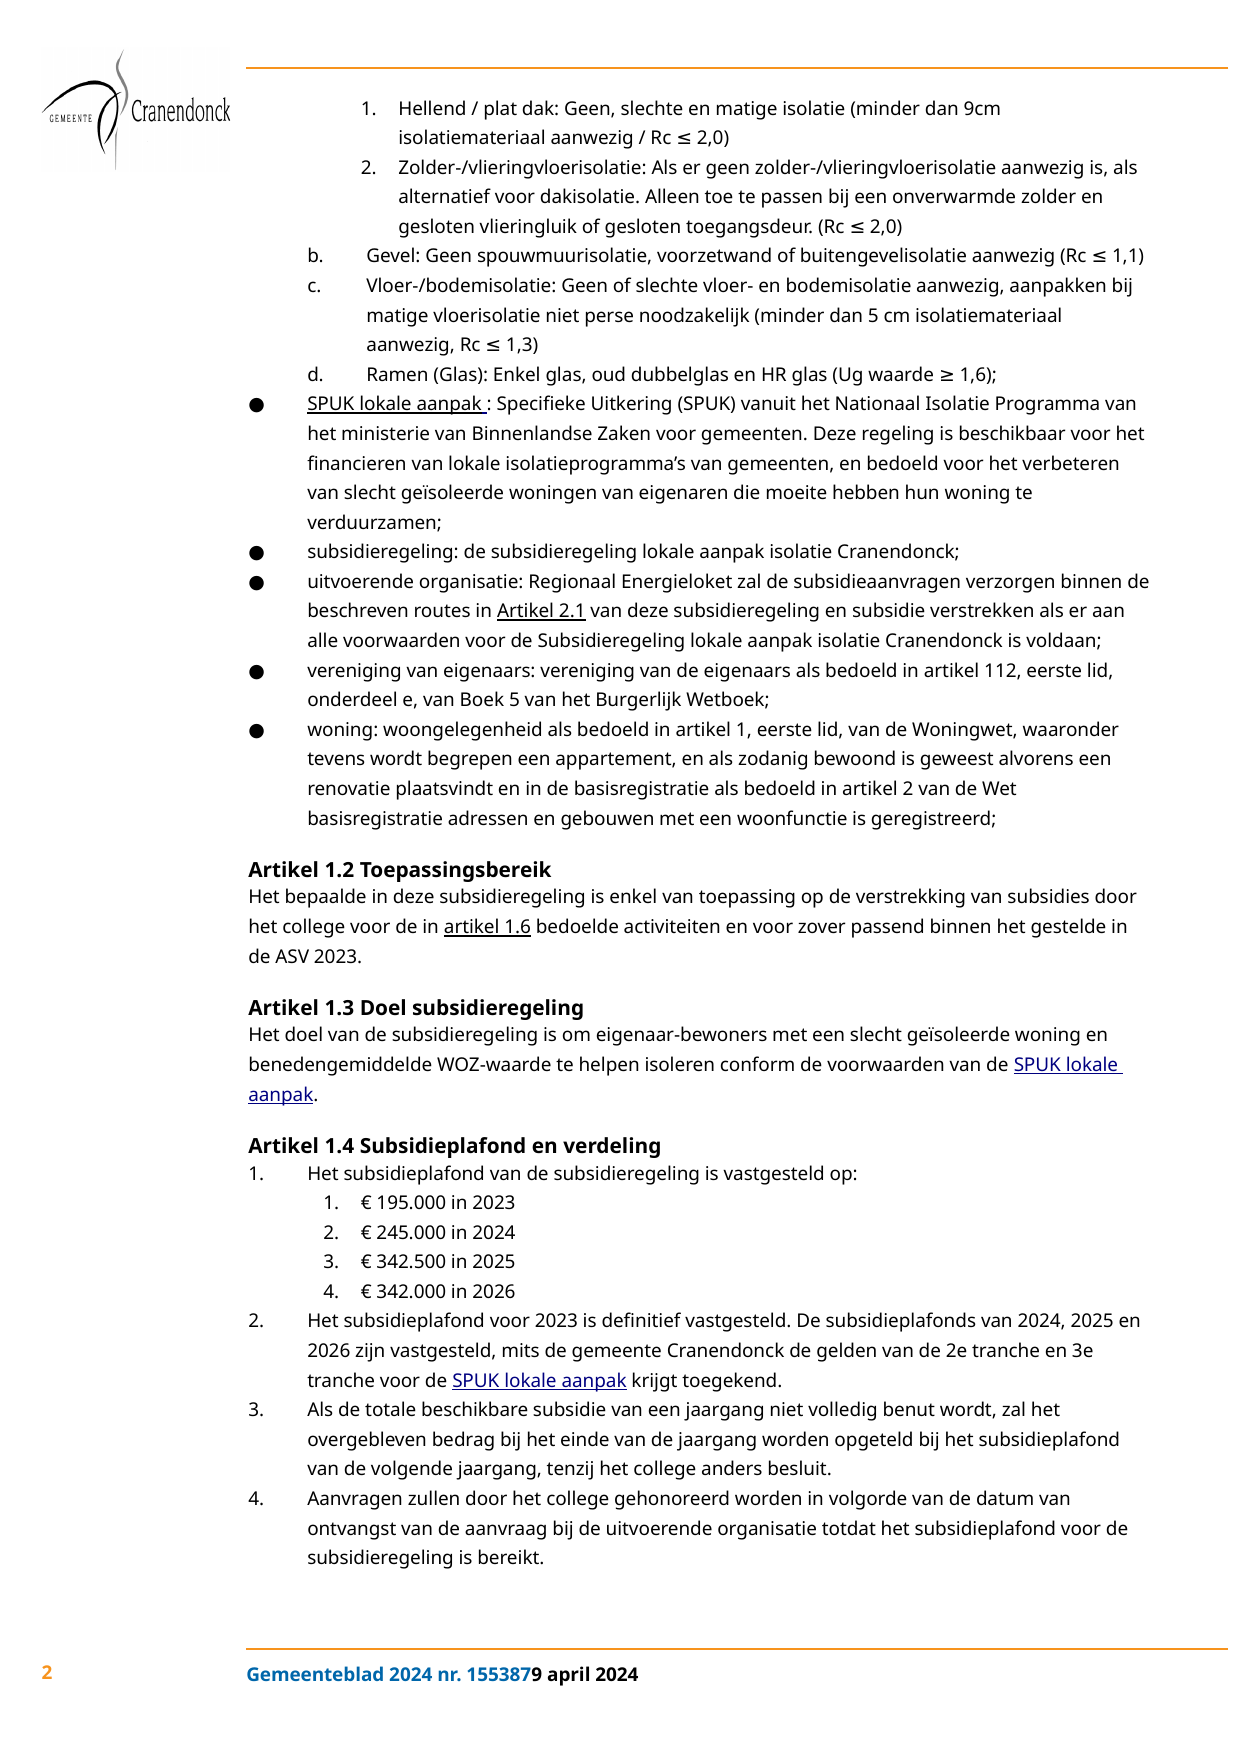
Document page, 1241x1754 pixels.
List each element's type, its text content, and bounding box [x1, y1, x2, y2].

list Hellend / plat dak: Geen, slechte en matige isolatie (minder dan 9cm isolatiemateriaal aanwezig / Rc ≤ 2,0) [361, 95, 1152, 150]
list € 342.000 in 2026 [323, 1278, 1152, 1304]
list € 195.000 in 2023 [323, 1189, 1152, 1215]
list € 245.000 in 2024 [323, 1219, 1152, 1244]
text Artikel 1.3 Doel subsidieregeling [248, 993, 1152, 1022]
list Ramen (Glas): Enkel glas, oud dubbelglas en HR glas (Ug waarde ≥ 1,6); [307, 361, 1152, 387]
list € 342.500 in 2025 [323, 1248, 1152, 1274]
list Het subsidieplafond van de subsidieregeling is vastgesteld op: [248, 1160, 1152, 1185]
text Artikel 1.4 Subsidieplafond en verdeling [248, 1131, 1152, 1160]
list Het subsidieplafond voor 2023 is definitief vastgesteld. De subsidieplafonds van 2024, 2025 en 2026 zijn vastgesteld, mits de gemeente Cranendonck de gelden van de 2e tranche en 3e tranche voor de SPUK lokale aanpak krijgt toegekend. [248, 1308, 1152, 1392]
list Gevel: Geen spouwmuurisolatie, voorzetwand of buitengevelisolatie aanwezig (Rc ≤ 1,1) [307, 243, 1152, 268]
list Vloer-/bodemisolatie: Geen of slechte vloer- en bodemisolatie aanwezig, aanpakken bij matige vloerisolatie niet perse noodzakelijk (minder dan 5 cm isolatiemateriaal aanwezig, Rc ≤ 1,3) [307, 272, 1152, 357]
text Artikel 1.2 Toepassingsbereik [248, 855, 1152, 884]
list woning: woongelegenheid als bedoeld in artikel 1, eerste lid, van de Woningwet, waaronder tevens wordt begrepen een appartement, en als zodanig bewoond is geweest alvorens een renovatie plaatsvindt en in de basisregistratie als bedoeld in artikel 2 van de Wet basisregistratie adressen en gebouwen met een woonfunctie is geregistreerd; [248, 716, 1152, 831]
list Zolder-/vlieringvloerisolatie: Als er geen zolder-/vlieringvloerisolatie aanwezig is, als alternatief voor dakisolatie. Alleen toe te passen bij een onverwarmde zolder en gesloten vlieringluik of gesloten toegangsdeur. (Rc ≤ 2,0) [361, 154, 1152, 239]
list Als de totale beschikbare subsidie van een jaargang niet volledig benut wordt, zal het overgebleven bedrag bij het einde van de jaargang worden opgeteld bij het subsidieplafond van de volgende jaargang, tenzij het college anders besluit. [248, 1396, 1152, 1481]
list Aanvragen zullen door het college gehonoreerd worden in volgorde van de datum van ontvangst van de aanvraag bij de uitvoerende organisatie totdat het subsidieplafond voor de subsidieregeling is bereikt. [248, 1485, 1152, 1570]
text Het bepaalde in deze subsidieregeling is enkel van toepassing op de verstrekking van subsidies door het college voor de in artikel 1.6 bedoelde activiteiten en voor zover passend binnen het gestelde in de ASV 2023. [248, 884, 1152, 968]
list SPUK lokale aanpak : Specifieke Uitkering (SPUK) vanuit het Nationaal Isolatie Programma van het ministerie van Binnenlandse Zaken voor gemeenten. Deze regeling is beschikbaar voor het financieren van lokale isolatieprogramma’s van gemeenten, en bedoeld voor het verbeteren van slecht geïsoleerde woningen van eigenaren die moeite hebben hun woning te verduurzamen; [248, 391, 1152, 535]
text Het doel van de subsidieregeling is om eigenaar-bewoners met een slecht geïsoleerde woning en benedengemiddelde WOZ-waarde te helpen isoleren conform de voorwaarden van de SPUK lokale aanpak. [248, 1022, 1152, 1107]
picture [41, 47, 231, 172]
list uitvoerende organisatie: Regionaal Energieloket zal de subsidieaanvragen verzorgen binnen de beschreven routes in Artikel 2.1 van deze subsidieregeling en subsidie verstrekken als er aan alle voorwaarden voor de Subsidieregeling lokale aanpak isolatie Cranendonck is voldaan; [248, 568, 1152, 653]
list subsidieregeling: de subsidieregeling lokale aanpak isolatie Cranendonck; [248, 538, 1152, 564]
list vereniging van eigenaars: vereniging van de eigenaars als bedoeld in artikel 112, eerste lid, onderdeel e, van Boek 5 van het Burgerlijk Wetboek; [248, 657, 1152, 712]
